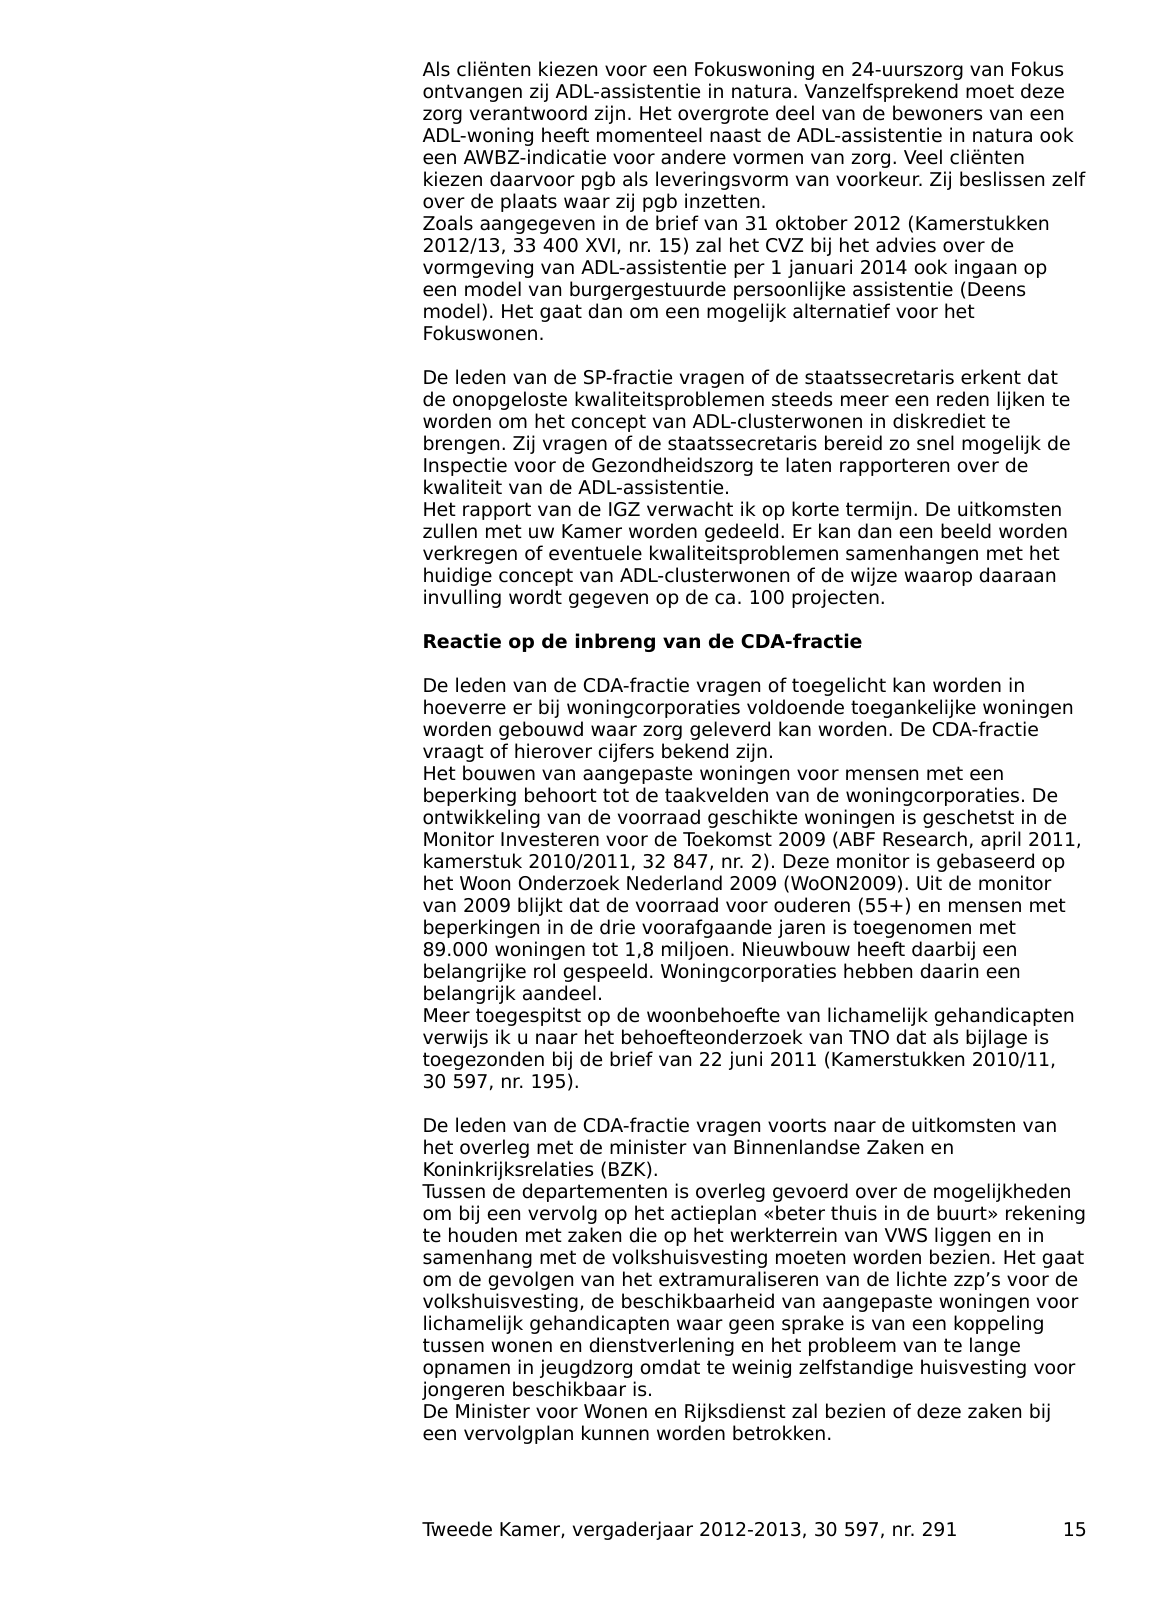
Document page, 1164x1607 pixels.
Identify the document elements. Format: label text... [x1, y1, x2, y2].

subtitle Reactie op de inbreng van de CDA-fractie [422, 631, 1087, 653]
text De Minister voor Wonen en Rijksdienst zal bezien of deze zaken bij een vervolgplan kunnen worden betrokken. [422, 1401, 1087, 1444]
text Meer toegespitst op de woonbehoefte van lichamelijk gehandicapten verwijs ik u naar het behoefteonderzoek van TNO dat als bijlage is toegezonden bij de brief van 22 juni 2011 (Kamerstukken 2010/11, 30 597, nr. 195). [422, 1005, 1087, 1093]
text De leden van de SP-fractie vragen of de staatssecretaris erkent dat de onopgeloste kwaliteitsproblemen steeds meer een reden lijken te worden om het concept van ADL-clusterwonen in diskrediet te brengen. Zij vragen of de staatssecretaris bereid zo snel mogelijk de Inspectie voor de Gezondheidszorg te laten rapporteren over de kwaliteit van de ADL-assistentie. [422, 367, 1087, 499]
text Tussen de departementen is overleg gevoerd over de mogelijkheden om bij een vervolg op het actieplan «beter thuis in de buurt» rekening te houden met zaken die op het werkterrein van VWS liggen en in samenhang met de volkshuisvesting moeten worden bezien. Het gaat om de gevolgen van het extramuraliseren van de lichte zzp’s voor de volkshuisvesting, de beschikbaarheid van aangepaste woningen voor lichamelijk gehandicapten waar geen sprake is van een koppeling tussen wonen en dienstverlening en het probleem van te lange opnamen in jeugdzorg omdat te weinig zelfstandige huisvesting voor jongeren beschikbaar is. [422, 1181, 1087, 1401]
text De leden van de CDA-fractie vragen of toegelicht kan worden in hoeverre er bij woningcorporaties voldoende toegankelijke woningen worden gebouwd waar zorg geleverd kan worden. De CDA-fractie vraagt of hierover cijfers bekend zijn. [422, 675, 1087, 763]
text Zoals aangegeven in de brief van 31 oktober 2012 (Kamerstukken 2012/13, 33 400 XVI, nr. 15) zal het CVZ bij het advies over de vormgeving van ADL-assistentie per 1 januari 2014 ook ingaan op een model van burgergestuurde persoonlijke assistentie (Deens model). Het gaat dan om een mogelijk alternatief voor het Fokuswonen. [422, 213, 1087, 345]
text Als cliënten kiezen voor een Fokuswoning en 24-uurszorg van Fokus ontvangen zij ADL-assistentie in natura. Vanzelfsprekend moet deze zorg verantwoord zijn. Het overgrote deel van de bewoners van een ADL-woning heeft momenteel naast de ADL-assistentie in natura ook een AWBZ-indicatie voor andere vormen van zorg. Veel cliënten kiezen daarvoor pgb als leveringsvorm van voorkeur. Zij beslissen zelf over de plaats waar zij pgb inzetten. [422, 59, 1087, 213]
text Het bouwen van aangepaste woningen voor mensen met een beperking behoort tot de taakvelden van de woningcorporaties. De ontwikkeling van de voorraad geschikte woningen is geschetst in de Monitor Investeren voor de Toekomst 2009 (ABF Research, april 2011, kamerstuk 2010/2011, 32 847, nr. 2). Deze monitor is gebaseerd op het Woon Onderzoek Nederland 2009 (WoON2009). Uit de monitor van 2009 blijkt dat de voorraad voor ouderen (55+) en mensen met beperkingen in de drie voorafgaande jaren is toegenomen met 89.000 woningen tot 1,8 miljoen. Nieuwbouw heeft daarbij een belangrijke rol gespeeld. Woningcorporaties hebben daarin een belangrijk aandeel. [422, 763, 1087, 1005]
text De leden van de CDA-fractie vragen voorts naar de uitkomsten van het overleg met de minister van Binnenlandse Zaken en Koninkrijksrelaties (BZK). [422, 1115, 1087, 1181]
text Het rapport van de IGZ verwacht ik op korte termijn. De uitkomsten zullen met uw Kamer worden gedeeld. Er kan dan een beeld worden verkregen of eventuele kwaliteitsproblemen samenhangen met het huidige concept van ADL-clusterwonen of de wijze waarop daaraan invulling wordt gegeven op de ca. 100 projecten. [422, 499, 1087, 609]
